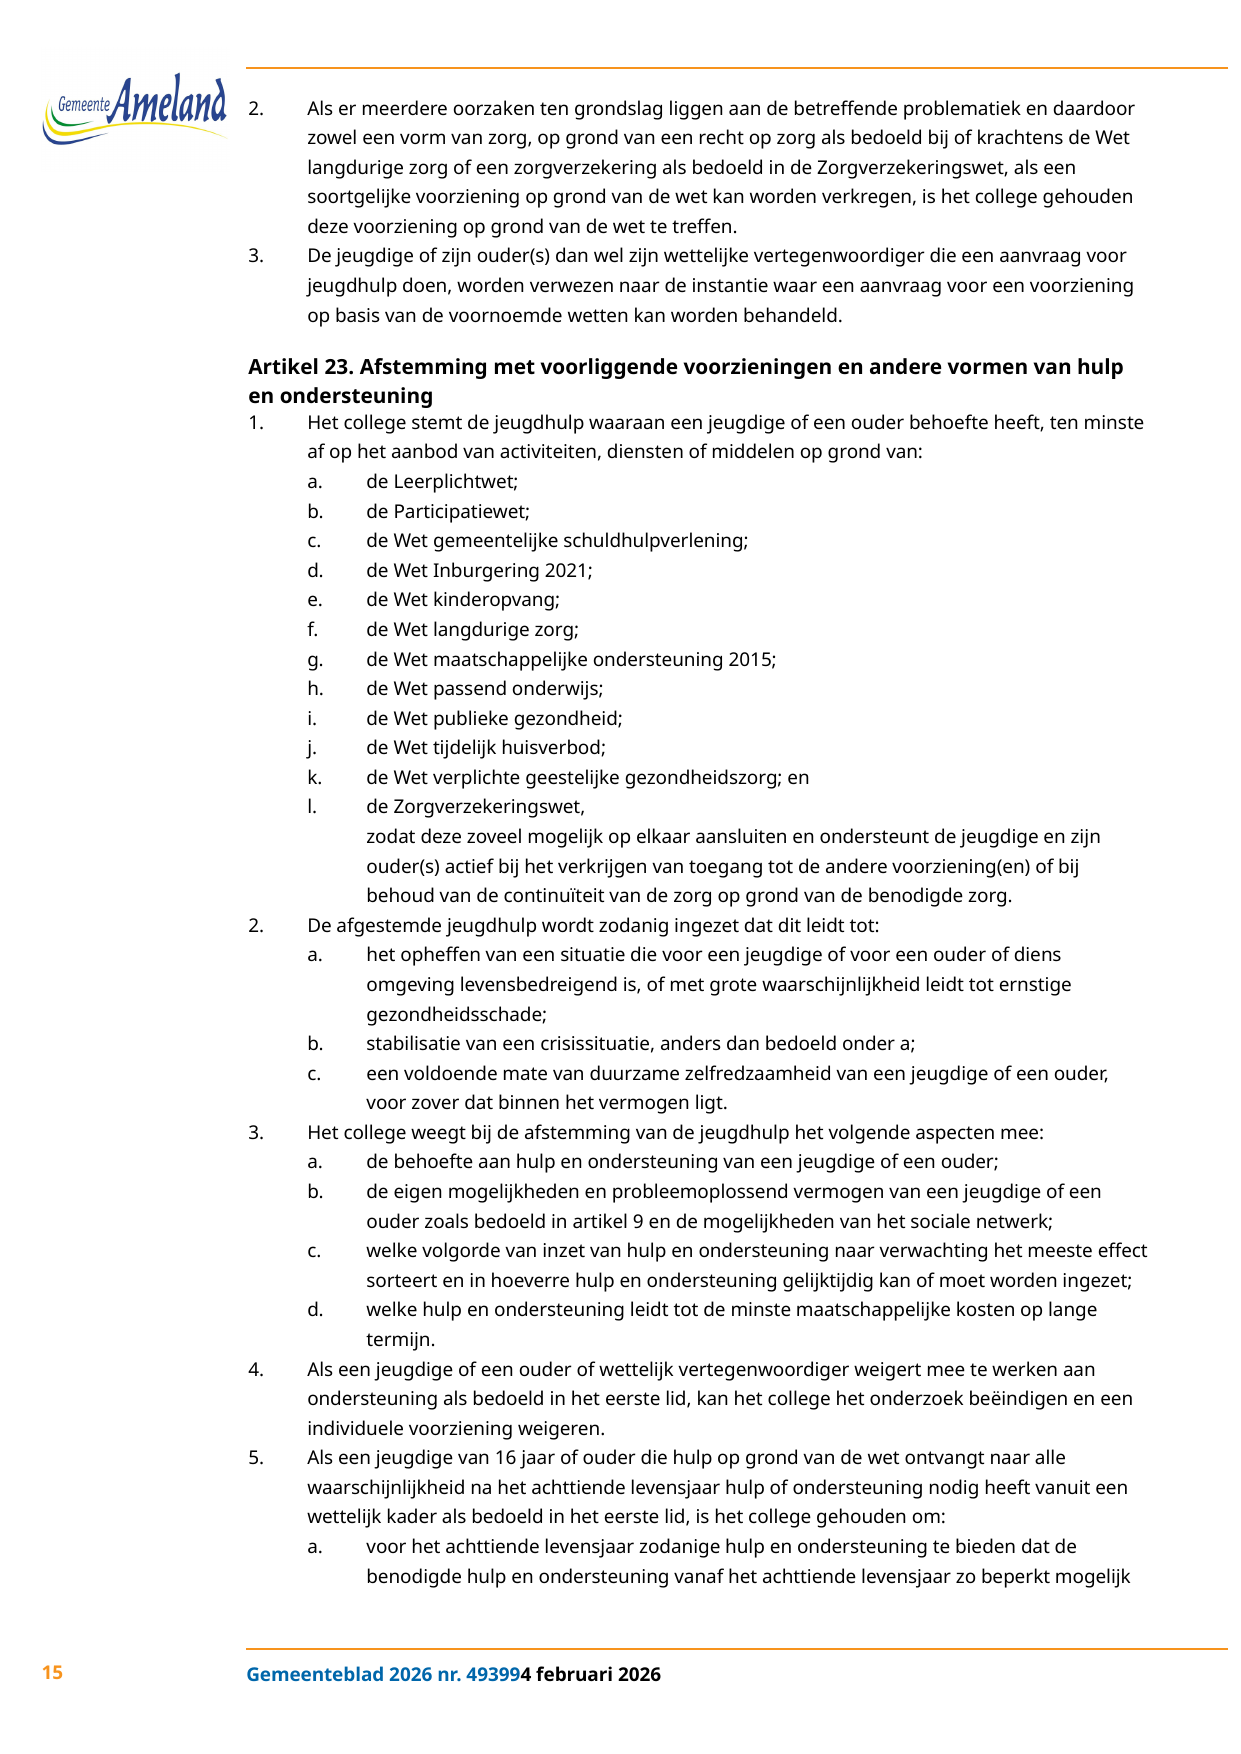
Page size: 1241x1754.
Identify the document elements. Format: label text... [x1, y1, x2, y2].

list de Wet verplichte geestelijke gezondheidszorg; en [307, 764, 1152, 790]
list de Wet langdurige zorg; [307, 616, 1152, 642]
list het opheffen van een situatie die voor een jeugdige of voor een ouder of diens omgeving levensbedreigend is, of met grote waarschijnlijkheid leidt tot ernstige gezondheidsschade; [307, 942, 1152, 1027]
list de Zorgverzekeringswet, [307, 794, 1152, 819]
list welke volgorde van inzet van hulp en ondersteuning naar verwachting het meeste effect sorteert en in hoeverre hulp en ondersteuning gelijktijdig kan of moet worden ingezet; [307, 1237, 1152, 1293]
list de Wet publieke gezondheid; [307, 705, 1152, 731]
list Het college stemt de jeugdhulp waaraan een jeugdige of een ouder behoefte heeft, ten minste af op het aanbod van activiteiten, diensten of middelen op grond van: [248, 409, 1152, 464]
list de Wet Inburgering 2021; [307, 557, 1152, 583]
list de Wet maatschappelijke ondersteuning 2015; [307, 646, 1152, 672]
picture [41, 47, 231, 172]
list de eigen mogelijkheden en probleemoplossend vermogen van een jeugdige of een ouder zoals bedoeld in artikel 9 en de mogelijkheden van het sociale netwerk; [307, 1178, 1152, 1234]
list De afgestemde jeugdhulp wordt zodanig ingezet dat dit leidt tot: [248, 912, 1152, 938]
list Het college weegt bij de afstemming van de jeugdhulp het volgende aspecten mee: [248, 1119, 1152, 1145]
text Artikel 23. Afstemming met voorliggende voorzieningen en andere vormen van hulp en ondersteuning [248, 352, 1152, 409]
list Als een jeugdige of een ouder of wettelijk vertegenwoordiger weigert mee te werken aan ondersteuning als bedoeld in het eerste lid, kan het college het onderzoek beëindigen en een individuele voorziening weigeren. [248, 1356, 1152, 1441]
list de Leerplichtwet; [307, 468, 1152, 494]
list Als een jeugdige van 16 jaar of ouder die hulp op grond van de wet ontvangt naar alle waarschijnlijkheid na het achttiende levensjaar hulp of ondersteuning nodig heeft vanuit een wettelijk kader als bedoeld in het eerste lid, is het college gehouden om: [248, 1444, 1152, 1529]
list stabilisatie van een crisissituatie, anders dan bedoeld onder a; [307, 1030, 1152, 1056]
list de Wet kinderopvang; [307, 587, 1152, 612]
list zodat deze zoveel mogelijk op elkaar aansluiten en ondersteunt de jeugdige en zijn ouder(s) actief bij het verkrijgen van toegang tot de andere voorziening(en) of bij behoud van de continuïteit van de zorg op grond van de benodigde zorg. [307, 823, 1152, 908]
list de Wet tijdelijk huisverbod; [307, 734, 1152, 760]
list Als er meerdere oorzaken ten grondslag liggen aan de betreffende problematiek en daardoor zowel een vorm van zorg, op grond van een recht op zorg als bedoeld bij of krachtens de Wet langdurige zorg of een zorgverzekering als bedoeld in de Zorgverzekeringswet, als een soortgelijke voorziening op grond van de wet kan worden verkregen, is het college gehouden deze voorziening op grond van de wet te treffen. [248, 95, 1152, 239]
list voor het achttiende levensjaar zodanige hulp en ondersteuning te bieden dat de benodigde hulp en ondersteuning vanaf het achttiende levensjaar zo beperkt mogelijk [307, 1533, 1152, 1589]
list een voldoende mate van duurzame zelfredzaamheid van een jeugdige of een ouder, voor zover dat binnen het vermogen ligt. [307, 1060, 1152, 1115]
list de Wet gemeentelijke schuldhulpverlening; [307, 527, 1152, 553]
list welke hulp en ondersteuning leidt tot de minste maatschappelijke kosten op lange termijn. [307, 1297, 1152, 1352]
list de behoefte aan hulp en ondersteuning van een jeugdige of een ouder; [307, 1149, 1152, 1174]
list de Participatiewet; [307, 498, 1152, 524]
list De jeugdige of zijn ouder(s) dan wel zijn wettelijke vertegenwoordiger die een aanvraag voor jeugdhulp doen, worden verwezen naar de instantie waar een aanvraag voor een voorziening op basis van de voornoemde wetten kan worden behandeld. [248, 243, 1152, 328]
list de Wet passend onderwijs; [307, 675, 1152, 701]
